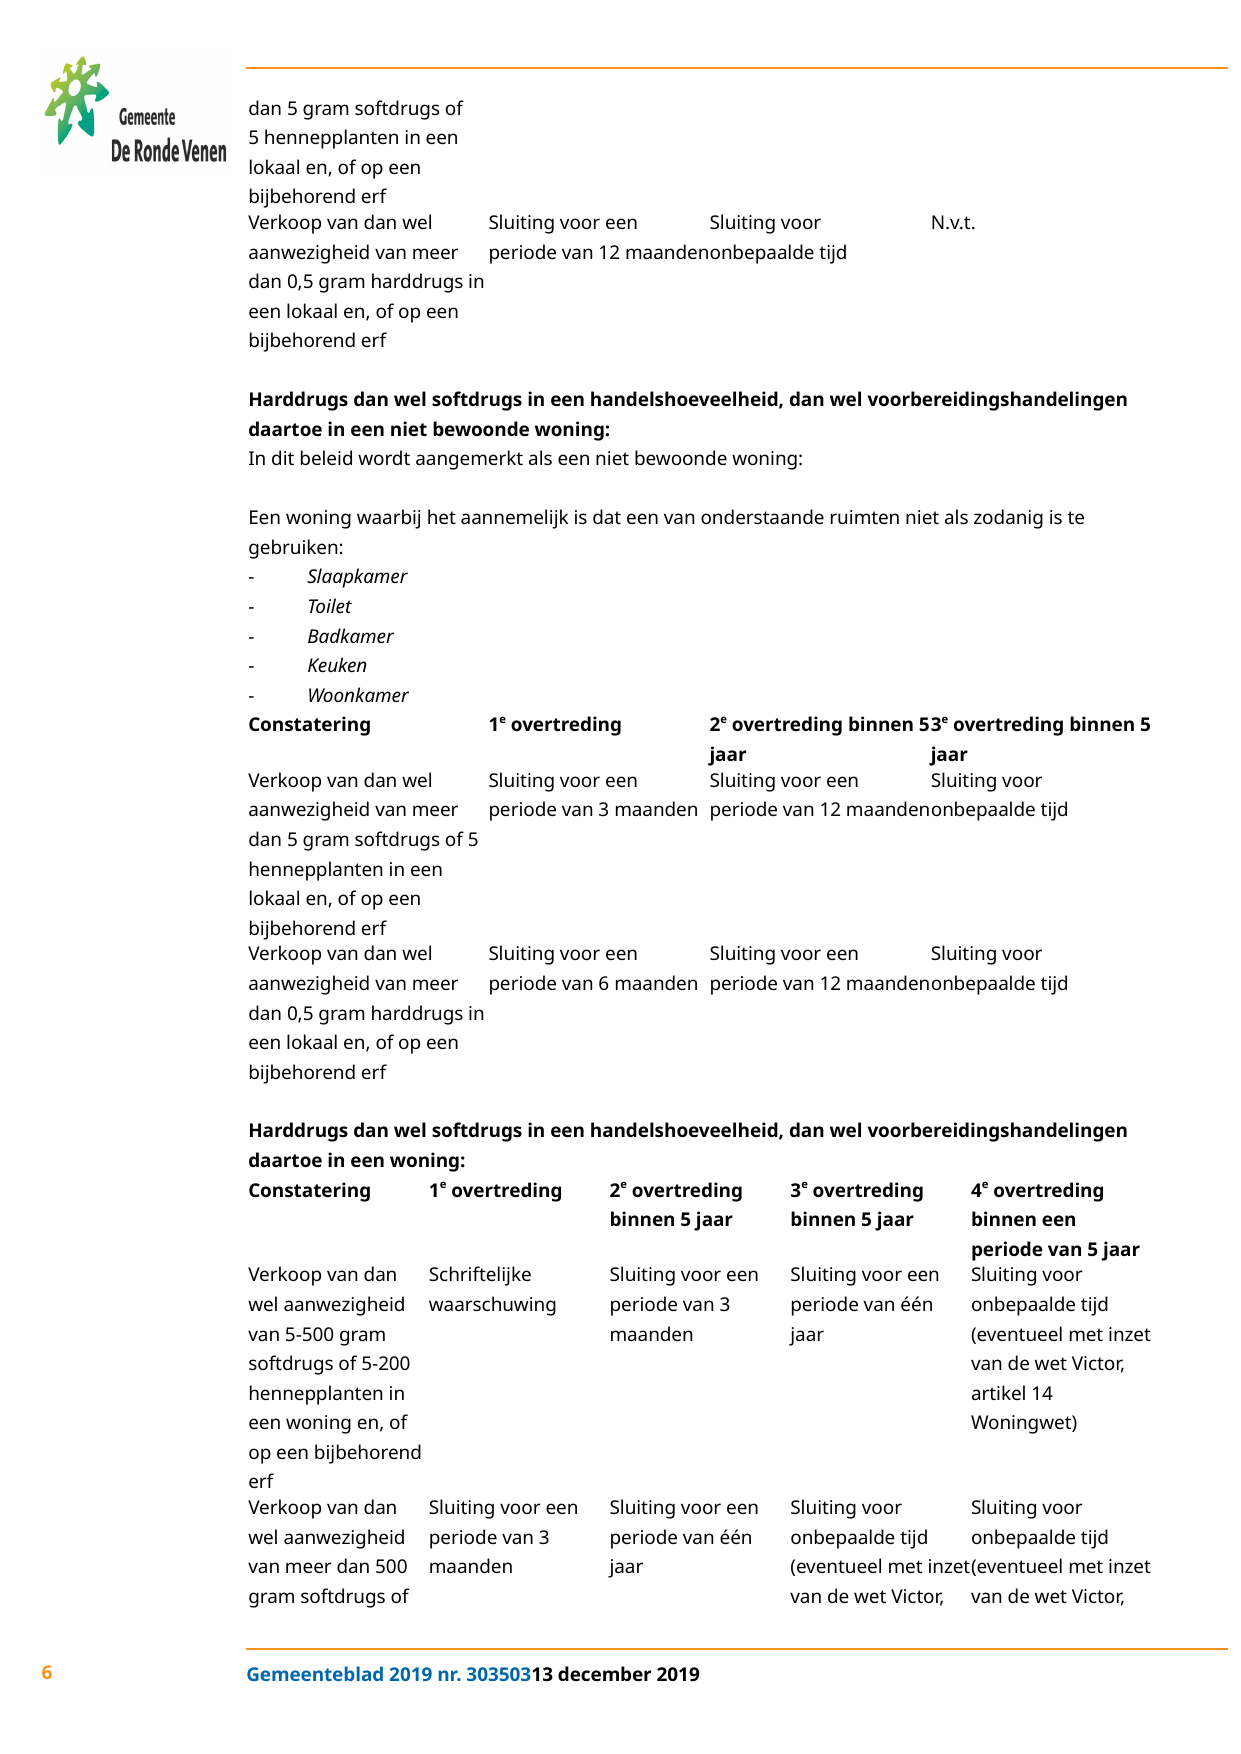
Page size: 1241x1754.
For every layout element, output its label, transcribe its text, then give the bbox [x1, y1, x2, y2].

table_header 4e overtreding binnen een periode van 5 jaar [971, 1177, 1152, 1262]
table_cell Schriftelijke waarschuwing [429, 1262, 609, 1494]
list Woonkamer [248, 682, 1152, 708]
table_cell Sluiting voor een periode van één jaar [790, 1262, 971, 1494]
table_header 3e overtreding binnen 5 jaar [931, 712, 1152, 767]
table_cell [488, 95, 709, 209]
text Harddrugs dan wel softdrugs in een handelshoeveelheid, dan wel voorbereidingshandelingen daartoe in een woning: [248, 1117, 1152, 1173]
table_cell Sluiting voor onbepaalde tijd (eventueel met inzet van de wet Victor, [971, 1495, 1152, 1609]
text In dit beleid wordt aangemerkt als een niet bewoonde woning: [248, 445, 1152, 471]
table_cell dan 5 gram softdrugs of 5 hennepplanten in een lokaal en, of op een bijbehorend erf [248, 95, 488, 209]
table_cell Sluiting voor een periode van 3 maanden [609, 1262, 790, 1494]
table_cell Verkoop van dan wel aanwezigheid van 5-500 gram softdrugs of 5-200 hennepplanten in een woning en, of op een bijbehorend erf [248, 1262, 429, 1494]
table_cell Sluiting voor een periode van één jaar [609, 1495, 790, 1609]
table_header 3e overtreding binnen 5 jaar [790, 1177, 971, 1262]
table_header Constatering [248, 1177, 429, 1262]
picture [41, 47, 231, 172]
table_cell Sluiting voor een periode van 3 maanden [429, 1495, 609, 1609]
list Badkamer [248, 623, 1152, 648]
list Slaapkamer [248, 564, 1152, 589]
list Toilet [248, 593, 1152, 619]
table_cell Verkoop van dan wel aanwezigheid van meer dan 0,5 gram harddrugs in een lokaal en, of op een bijbehorend erf [248, 209, 488, 353]
table_cell Sluiting voor een periode van 12 maanden [709, 767, 931, 941]
table_cell [931, 95, 1152, 209]
table_cell Sluiting voor onbepaalde tijd [931, 767, 1152, 941]
table_cell Verkoop van dan wel aanwezigheid van meer dan 5 gram softdrugs of 5 hennepplanten in een lokaal en, of op een bijbehorend erf [248, 767, 488, 941]
table_cell Sluiting voor een periode van 12 maanden [488, 209, 709, 353]
table_header 2e overtreding binnen 5 jaar [709, 712, 931, 767]
text Een woning waarbij het aannemelijk is dat een van onderstaande ruimten niet als zodanig is te gebruiken: [248, 504, 1152, 560]
table_header 1e overtreding [488, 712, 709, 767]
list Keuken [248, 652, 1152, 678]
table_cell Sluiting voor onbepaalde tijd (eventueel met inzet van de wet Victor, [790, 1495, 971, 1609]
table_cell Sluiting voor onbepaalde tijd [931, 941, 1152, 1085]
table_cell N.v.t. [931, 209, 1152, 353]
text Harddrugs dan wel softdrugs in een handelshoeveelheid, dan wel voorbereidingshandelingen daartoe in een niet bewoonde woning: [248, 386, 1152, 441]
table_cell [709, 95, 931, 209]
table_cell Sluiting voor onbepaalde tijd (eventueel met inzet van de wet Victor, artikel 14 Woningwet) [971, 1262, 1152, 1494]
table_header Constatering [248, 712, 488, 767]
table_header 2e overtreding binnen 5 jaar [609, 1177, 790, 1262]
table_cell Sluiting voor een periode van 12 maanden [709, 941, 931, 1085]
table_cell Sluiting voor een periode van 6 maanden [488, 941, 709, 1085]
table_header 1e overtreding [429, 1177, 609, 1262]
table_cell Sluiting voor een periode van 3 maanden [488, 767, 709, 941]
table_cell Sluiting voor onbepaalde tijd [709, 209, 931, 353]
table_cell Verkoop van dan wel aanwezigheid van meer dan 500 gram softdrugs of [248, 1495, 429, 1609]
table_cell Verkoop van dan wel aanwezigheid van meer dan 0,5 gram harddrugs in een lokaal en, of op een bijbehorend erf [248, 941, 488, 1085]
